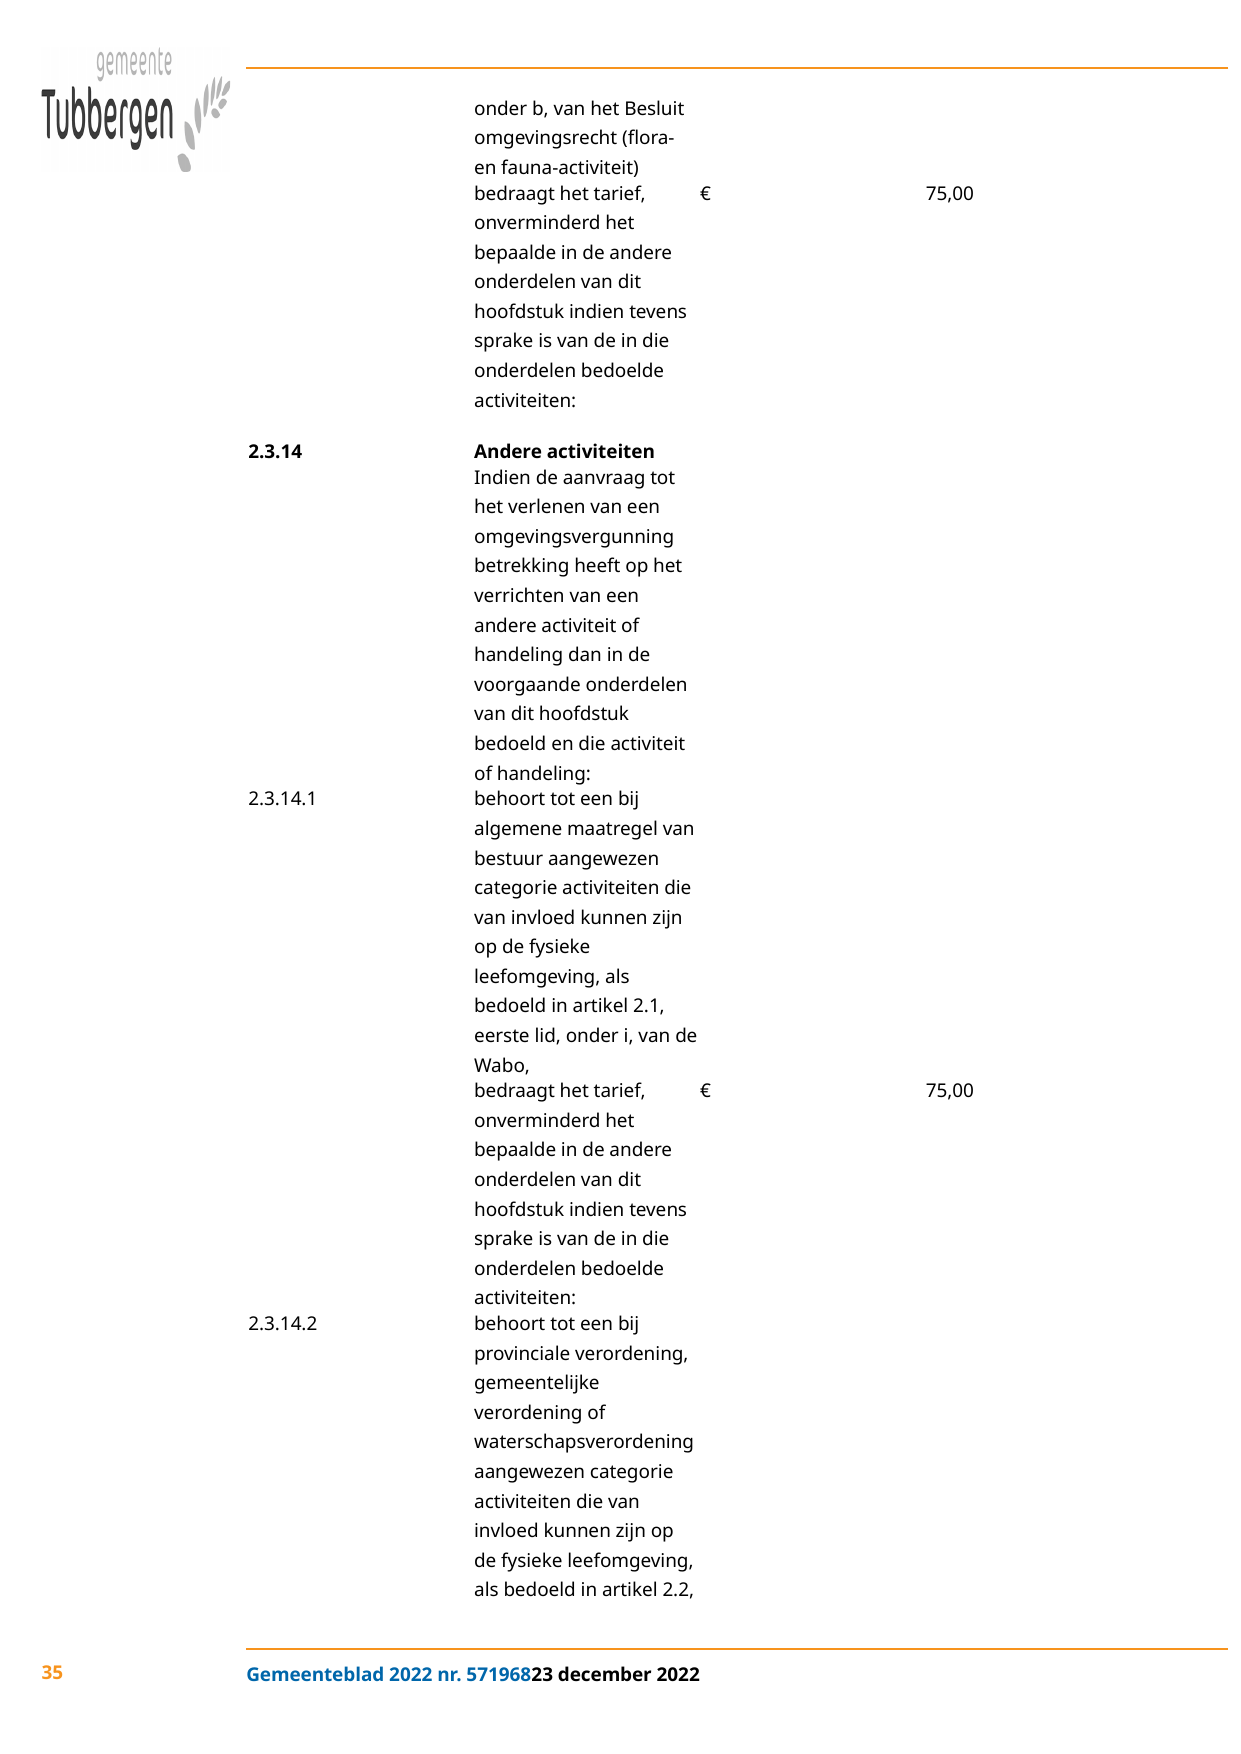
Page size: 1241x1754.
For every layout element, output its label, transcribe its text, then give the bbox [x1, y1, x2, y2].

table_cell [248, 180, 474, 412]
table_cell [926, 464, 1152, 786]
table_cell onder b, van het Besluit omgevingsrecht (flora- en fauna-activiteit) [474, 95, 700, 180]
table_cell [926, 786, 1152, 1077]
table_cell [248, 464, 474, 786]
table_cell [926, 1310, 1152, 1602]
table_cell 2.3.14 [248, 438, 474, 464]
table_cell behoort tot een bij algemene maatregel van bestuur aangewezen categorie activiteiten die van invloed kunnen zijn op de fysieke leefomgeving, als bedoeld in artikel 2.1, eerste lid, onder i, van de Wabo, [474, 786, 700, 1077]
table_cell bedraagt het tarief, onverminderd het bepaalde in de andere onderdelen van dit hoofdstuk indien tevens sprake is van de in die onderdelen bedoelde activiteiten: [474, 1078, 700, 1310]
table_cell 2.3.14.1 [248, 786, 474, 1077]
table_cell [700, 786, 926, 1077]
table_cell bedraagt het tarief, onverminderd het bepaalde in de andere onderdelen van dit hoofdstuk indien tevens sprake is van de in die onderdelen bedoelde activiteiten: [474, 180, 700, 412]
table_cell [248, 1078, 474, 1310]
table_cell [926, 438, 1152, 464]
table_cell [926, 95, 1152, 180]
picture [41, 47, 231, 172]
table_cell [700, 1310, 926, 1602]
table_cell [474, 413, 700, 438]
table_cell 75,00 [926, 1078, 1152, 1310]
table_cell [700, 464, 926, 786]
table_cell [700, 413, 926, 438]
table_cell [926, 413, 1152, 438]
table_cell 75,00 [926, 180, 1152, 412]
table_cell Indien de aanvraag tot het verlenen van een omgevingsvergunning betrekking heeft op het verrichten van een andere activiteit of handeling dan in de voorgaande onderdelen van dit hoofdstuk bedoeld en die activiteit of handeling: [474, 464, 700, 786]
table_cell Andere activiteiten [474, 438, 700, 464]
table_cell € [700, 180, 926, 412]
table_cell € [700, 1078, 926, 1310]
table_cell behoort tot een bij provinciale verordening, gemeentelijke verordening of waterschapsverordening aangewezen categorie activiteiten die van invloed kunnen zijn op de fysieke leefomgeving, als bedoeld in artikel 2.2, [474, 1310, 700, 1602]
table_cell [248, 95, 474, 180]
table_cell [248, 413, 474, 438]
table_cell [700, 95, 926, 180]
table_cell [700, 438, 926, 464]
table_cell 2.3.14.2 [248, 1310, 474, 1602]
